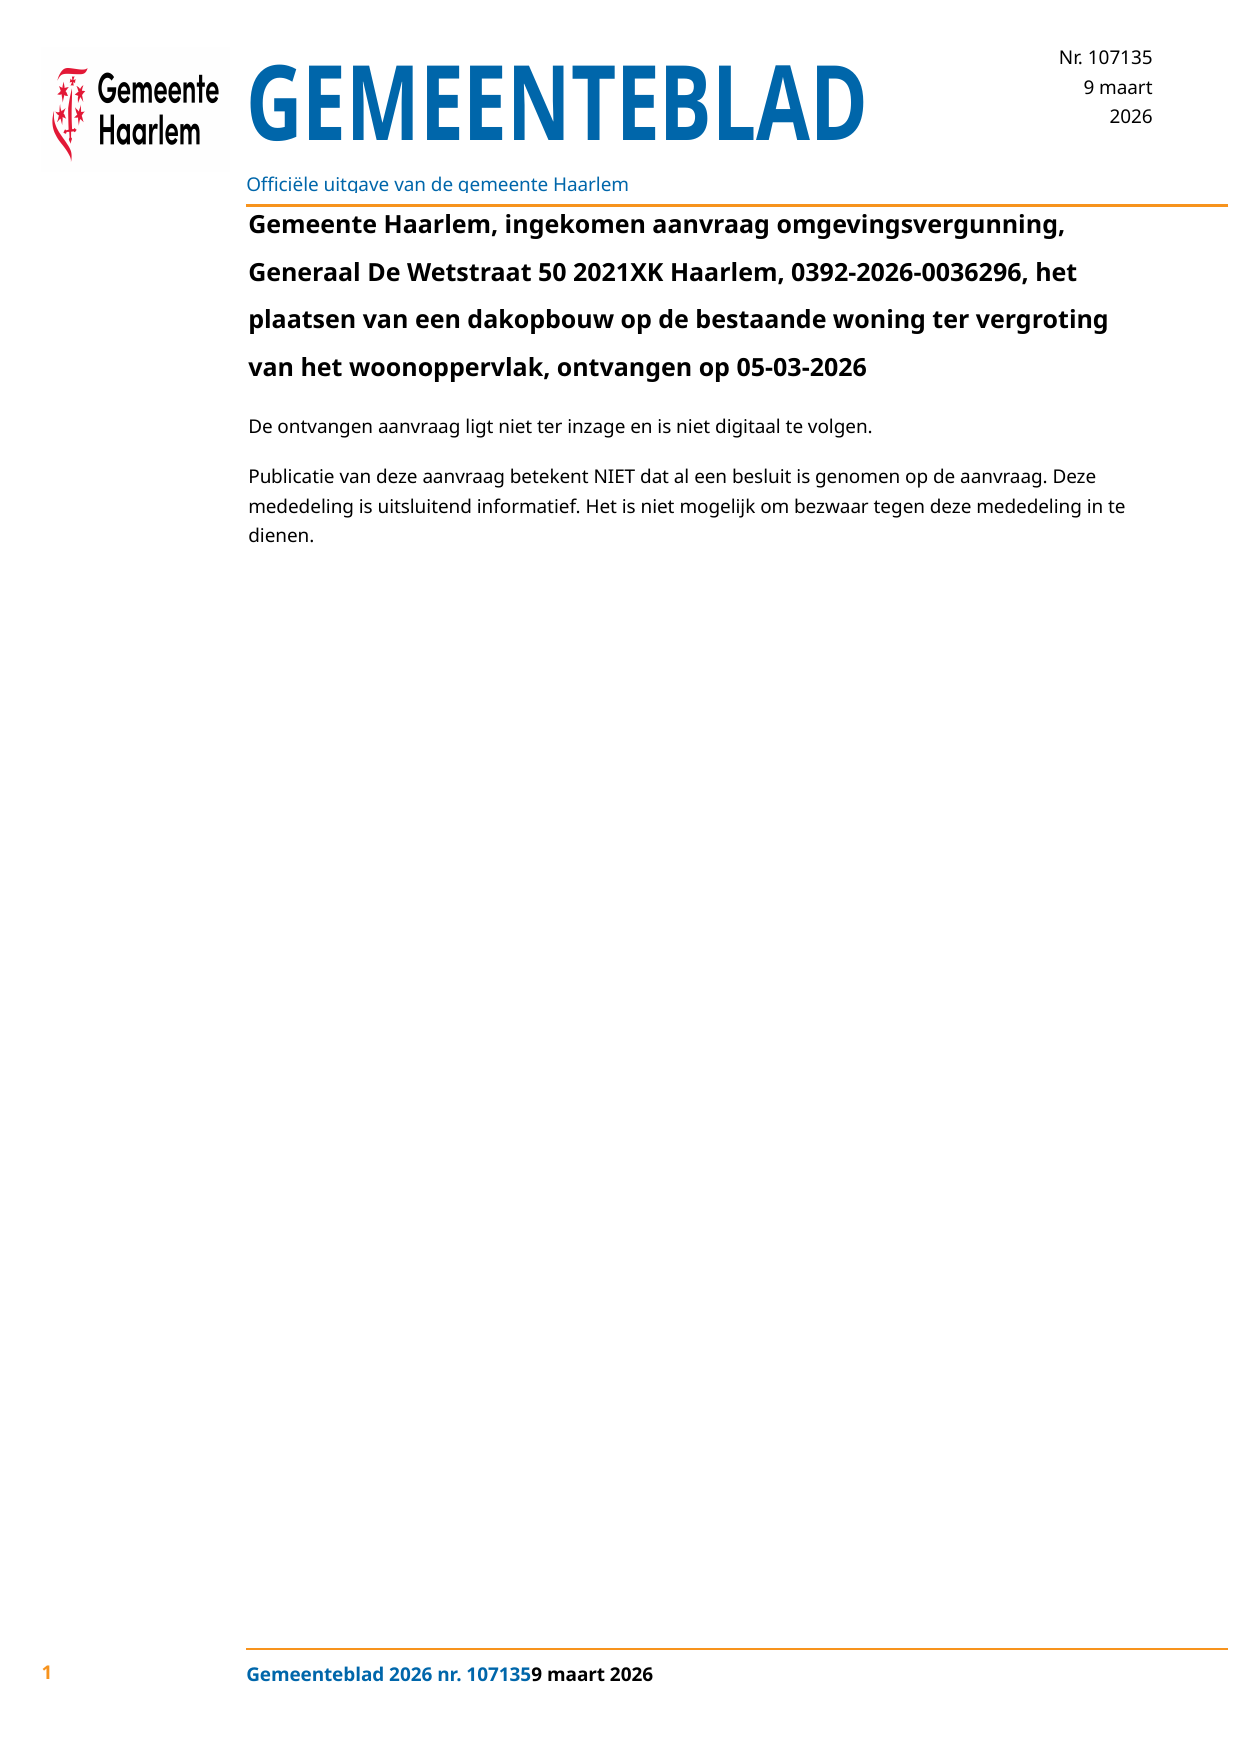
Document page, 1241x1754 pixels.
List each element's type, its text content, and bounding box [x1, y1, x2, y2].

text Publicatie van deze aanvraag betekent NIET dat al een besluit is genomen op de aanvraag. Deze mededeling is uitsluitend informatief. Het is niet mogelijk om bezwaar tegen deze mededeling in te dienen. [248, 463, 1152, 548]
picture [41, 47, 231, 172]
text De ontvangen aanvraag ligt niet ter inzage en is niet digitaal te volgen. [248, 413, 1152, 439]
text Gemeente Haarlem, ingekomen aanvraag omgevingsvergunning, Generaal De Wetstraat 50 2021XK Haarlem, 0392-2026-0036296, het plaatsen van een dakopbouw op de bestaande woning ter vergroting van het woonoppervlak, ontvangen op 05-03-2026 [248, 207, 1152, 384]
